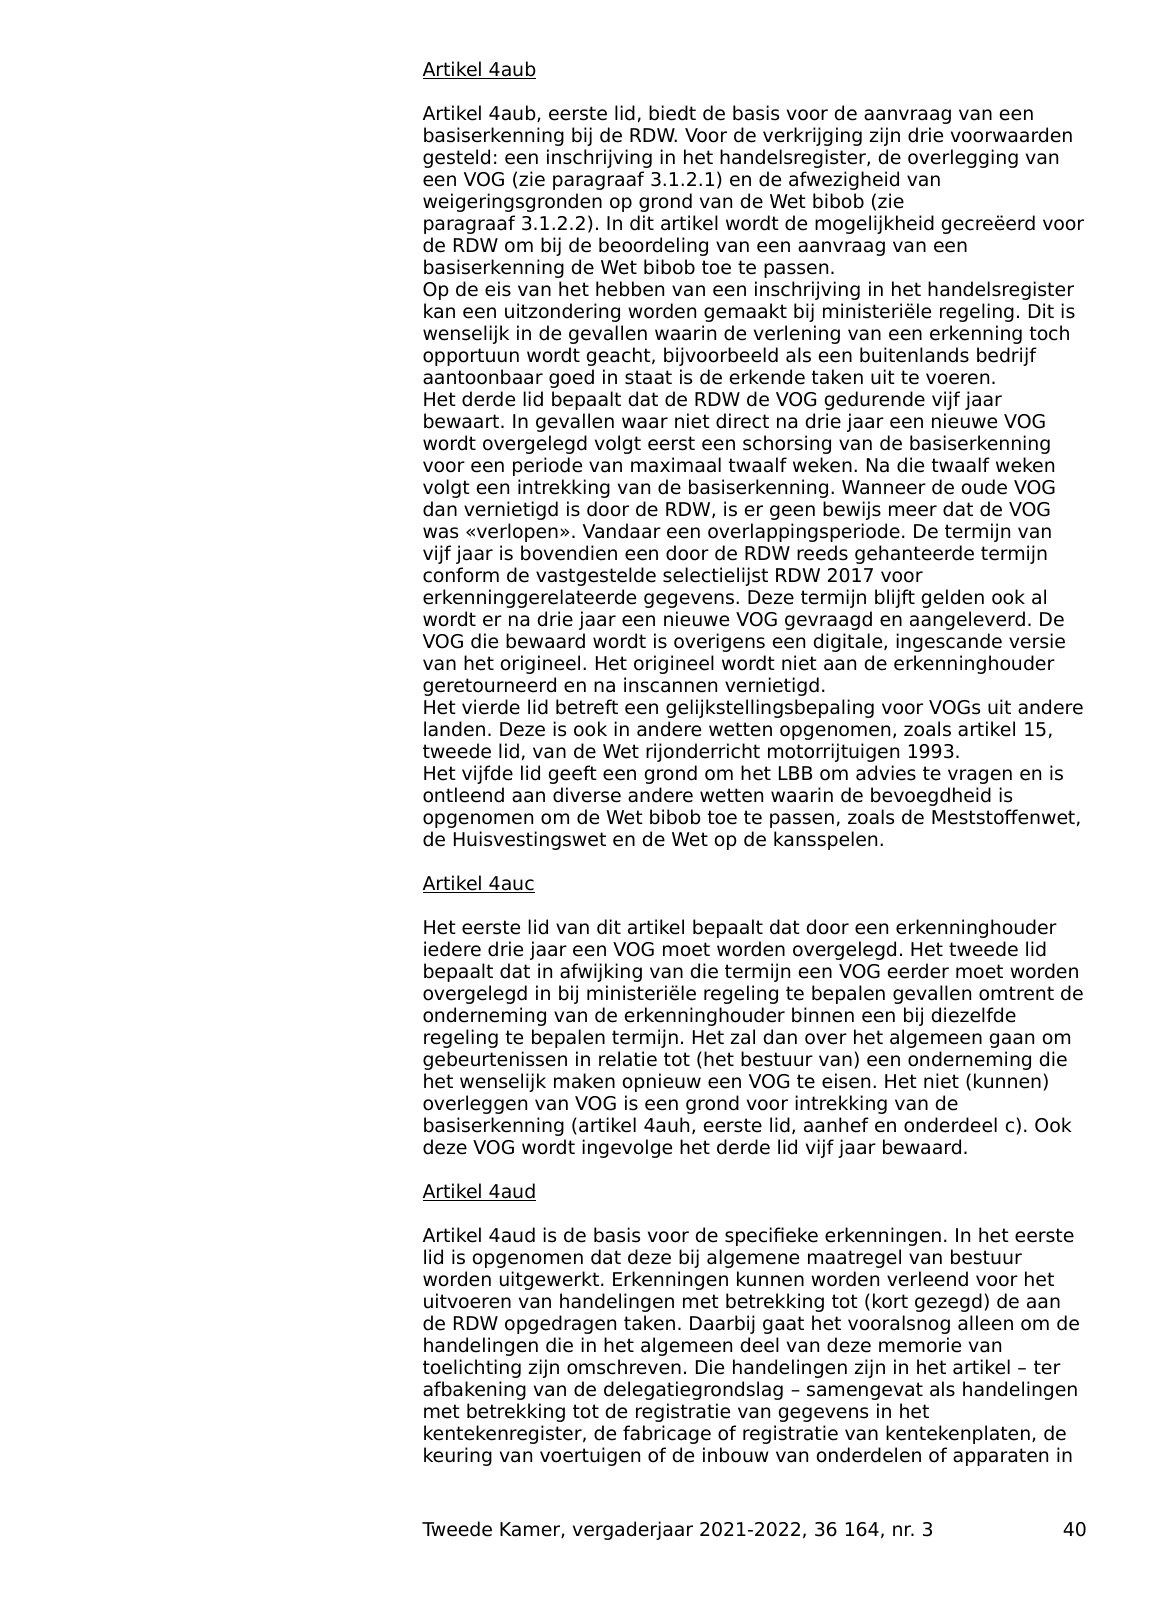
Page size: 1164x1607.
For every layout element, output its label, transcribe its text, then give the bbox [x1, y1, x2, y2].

text Het derde lid bepaalt dat de RDW de VOG gedurende vijf jaar bewaart. In gevallen waar niet direct na drie jaar een nieuwe VOG wordt overgelegd volgt eerst een schorsing van de basiserkenning voor een periode van maximaal twaalf weken. Na die twaalf weken volgt een intrekking van de basiserkenning. Wanneer de oude VOG dan vernietigd is door de RDW, is er geen bewijs meer dat de VOG was «verlopen». Vandaar een overlappingsperiode. De termijn van vijf jaar is bovendien een door de RDW reeds gehanteerde termijn conform de vastgestelde selectielijst RDW 2017 voor erkenninggerelateerde gegevens. Deze termijn blijft gelden ook al wordt er na drie jaar een nieuwe VOG gevraagd en aangeleverd. De VOG die bewaard wordt is overigens een digitale, ingescande versie van het origineel. Het origineel wordt niet aan de erkenninghouder geretourneerd en na inscannen vernietigd. [422, 389, 1087, 697]
subtitle Artikel 4aud [422, 1181, 1087, 1203]
text Het vierde lid betreft een gelijkstellingsbepaling voor VOGs uit andere landen. Deze is ook in andere wetten opgenomen, zoals artikel 15, tweede lid, van de Wet rijonderricht motorrijtuigen 1993. [422, 697, 1087, 763]
text Het vijfde lid geeft een grond om het LBB om advies te vragen en is ontleend aan diverse andere wetten waarin de bevoegdheid is opgenomen om de Wet bibob toe te passen, zoals de Meststoffenwet, de Huisvestingswet en de Wet op de kansspelen. [422, 763, 1087, 851]
subtitle Artikel 4aub [422, 59, 1087, 81]
text Het eerste lid van dit artikel bepaalt dat door een erkenninghouder iedere drie jaar een VOG moet worden overgelegd. Het tweede lid bepaalt dat in afwijking van die termijn een VOG eerder moet worden overgelegd in bij ministeriële regeling te bepalen gevallen omtrent de onderneming van de erkenninghouder binnen een bij diezelfde regeling te bepalen termijn. Het zal dan over het algemeen gaan om gebeurtenissen in relatie tot (het bestuur van) een onderneming die het wenselijk maken opnieuw een VOG te eisen. Het niet (kunnen) overleggen van VOG is een grond voor intrekking van de basiserkenning (artikel 4auh, eerste lid, aanhef en onderdeel c). Ook deze VOG wordt ingevolge het derde lid vijf jaar bewaard. [422, 917, 1087, 1159]
text Op de eis van het hebben van een inschrijving in het handelsregister kan een uitzondering worden gemaakt bij ministeriële regeling. Dit is wenselijk in de gevallen waarin de verlening van een erkenning toch opportuun wordt geacht, bijvoorbeeld als een buitenlands bedrijf aantoonbaar goed in staat is de erkende taken uit te voeren. [422, 279, 1087, 389]
text Artikel 4aud is de basis voor de specifieke erkenningen. In het eerste lid is opgenomen dat deze bij algemene maatregel van bestuur worden uitgewerkt. Erkenningen kunnen worden verleend voor het uitvoeren van handelingen met betrekking tot (kort gezegd) de aan de RDW opgedragen taken. Daarbij gaat het vooralsnog alleen om de handelingen die in het algemeen deel van deze memorie van toelichting zijn omschreven. Die handelingen zijn in het artikel – ter afbakening van de delegatiegrondslag – samengevat als handelingen met betrekking tot de registratie van gegevens in het kentekenregister, de fabricage of registratie van kentekenplaten, de keuring van voertuigen of de inbouw van onderdelen of apparaten in [422, 1225, 1087, 1467]
subtitle Artikel 4auc [422, 873, 1087, 895]
text Artikel 4aub, eerste lid, biedt de basis voor de aanvraag van een basiserkenning bij de RDW. Voor de verkrijging zijn drie voorwaarden gesteld: een inschrijving in het handelsregister, de overlegging van een VOG (zie paragraaf 3.1.2.1) en de afwezigheid van weigeringsgronden op grond van de Wet bibob (zie paragraaf 3.1.2.2). In dit artikel wordt de mogelijkheid gecreëerd voor de RDW om bij de beoordeling van een aanvraag van een basiserkenning de Wet bibob toe te passen. [422, 103, 1087, 279]
